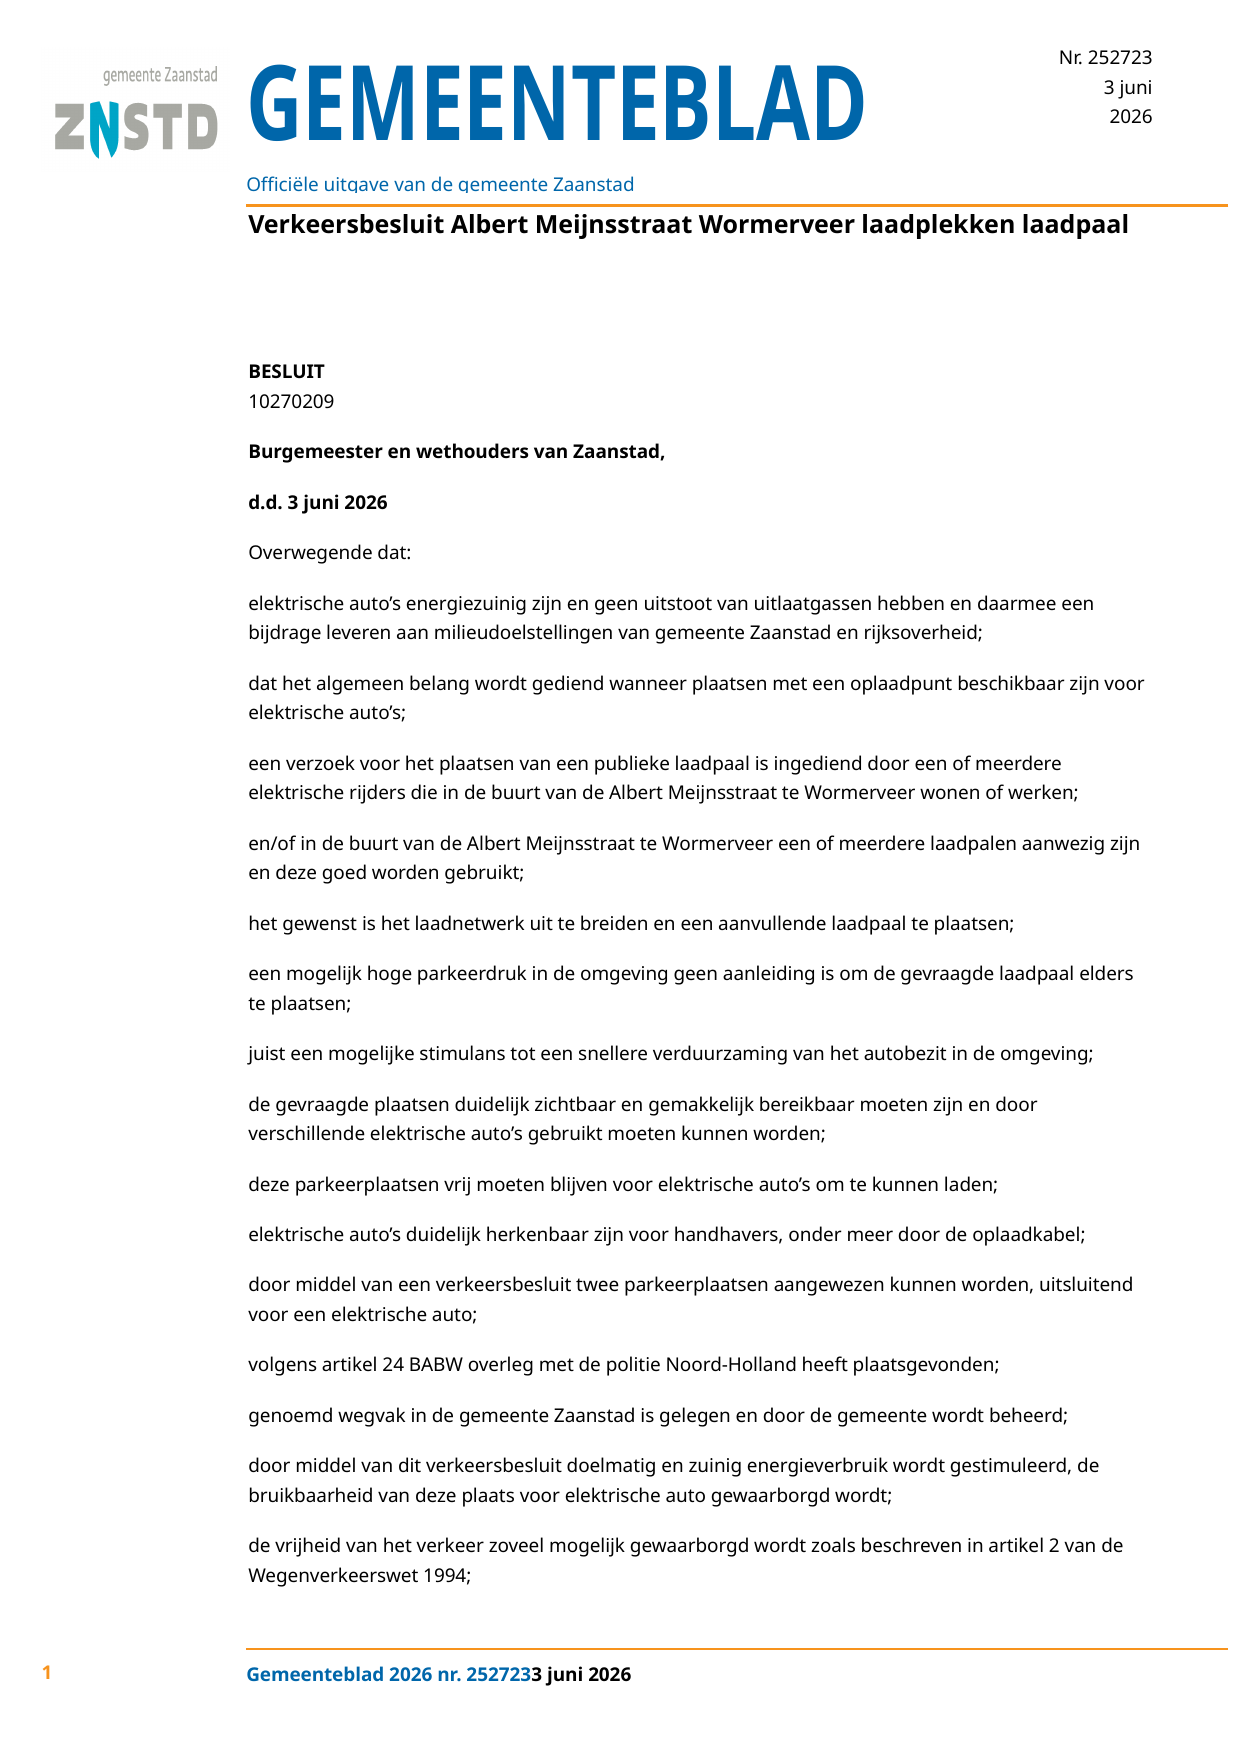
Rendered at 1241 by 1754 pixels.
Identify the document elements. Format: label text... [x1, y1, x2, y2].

text BESLUIT [248, 359, 1152, 384]
text door middel van dit verkeersbesluit doelmatig en zuinig energieverbruik wordt gestimuleerd, de bruikbaarheid van deze plaats voor elektrische auto gewaarborgd wordt; [248, 1452, 1152, 1508]
text volgens artikel 24 BABW overleg met de politie Noord-Holland heeft plaatsgevonden; [248, 1352, 1152, 1377]
text Burgemeester en wethouders van Zaanstad, [248, 439, 1152, 464]
text een mogelijk hoge parkeerdruk in de omgeving geen aanleiding is om de gevraagde laadpaal elders te plaatsen; [248, 960, 1152, 1016]
text juist een mogelijke stimulans tot een snellere verduurzaming van het autobezit in de omgeving; [248, 1040, 1152, 1066]
text de vrijheid van het verkeer zoveel mogelijk gewaarborgd wordt zoals beschreven in artikel 2 van de Wegenverkeerswet 1994; [248, 1532, 1152, 1588]
text en/of in de buurt van de Albert Meijnsstraat te Wormerveer een of meerdere laadpalen aanwezig zijn en deze goed worden gebruikt; [248, 830, 1152, 885]
text deze parkeerplaatsen vrij moeten blijven voor elektrische auto’s om te kunnen laden; [248, 1171, 1152, 1197]
text het gewenst is het laadnetwerk uit te breiden en een aanvullende laadpaal te plaatsen; [248, 910, 1152, 936]
text een verzoek voor het plaatsen van een publieke laadpaal is ingediend door een of meerdere elektrische rijders die in de buurt van de Albert Meijnsstraat te Wormerveer wonen of werken; [248, 750, 1152, 805]
text dat het algemeen belang wordt gediend wanneer plaatsen met een oplaadpunt beschikbaar zijn voor elektrische auto’s; [248, 670, 1152, 725]
picture [41, 47, 231, 172]
text door middel van een verkeersbesluit twee parkeerplaatsen aangewezen kunnen worden, uitsluitend voor een elektrische auto; [248, 1272, 1152, 1327]
text Verkeersbesluit Albert Meijnsstraat Wormerveer laadplekken laadpaal [248, 207, 1152, 241]
text elektrische auto’s energiezuinig zijn en geen uitstoot van uitlaatgassen hebben en daarmee een bijdrage leveren aan milieudoelstellingen van gemeente Zaanstad en rijksoverheid; [248, 590, 1152, 645]
text de gevraagde plaatsen duidelijk zichtbaar en gemakkelijk bereikbaar moeten zijn en door verschillende elektrische auto’s gebruikt moeten kunnen worden; [248, 1091, 1152, 1146]
text d.d. 3 juni 2026 [248, 489, 1152, 515]
text Overwegende dat: [248, 539, 1152, 565]
text genoemd wegvak in de gemeente Zaanstad is gelegen en door de gemeente wordt beheerd; [248, 1402, 1152, 1428]
text 10270209 [248, 388, 1152, 414]
text elektrische auto’s duidelijk herkenbaar zijn voor handhavers, onder meer door de oplaadkabel; [248, 1221, 1152, 1247]
